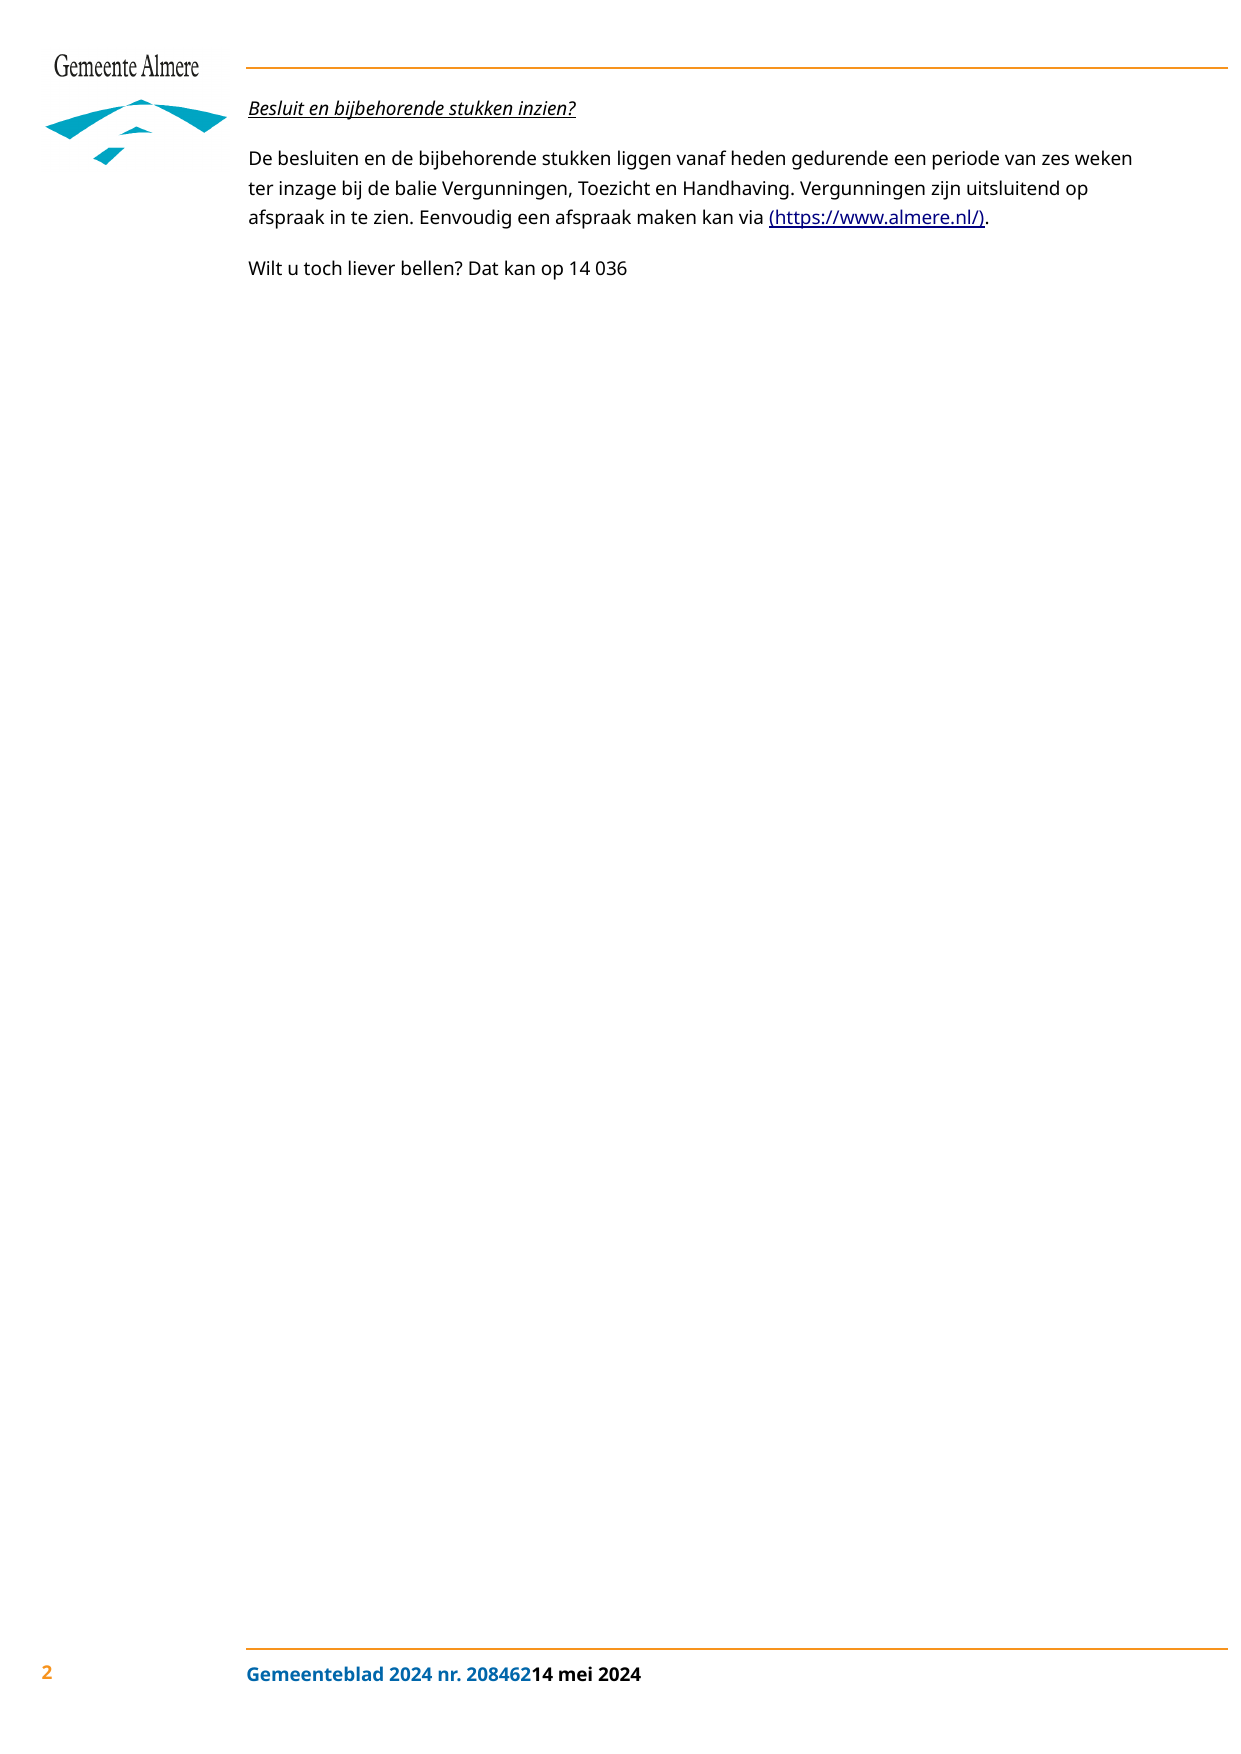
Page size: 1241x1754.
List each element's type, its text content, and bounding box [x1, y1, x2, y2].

text De besluiten en de bijbehorende stukken liggen vanaf heden gedurende een periode van zes weken ter inzage bij de balie Vergunningen, Toezicht en Handhaving. Vergunningen zijn uitsluitend op afspraak in te zien. Eenvoudig een afspraak maken kan via (https://www.almere.nl/). [248, 145, 1152, 230]
text Besluit en bijbehorende stukken inzien? [248, 95, 1152, 121]
picture [41, 47, 231, 172]
text Wilt u toch liever bellen? Dat kan op 14 036 [248, 255, 1152, 281]
